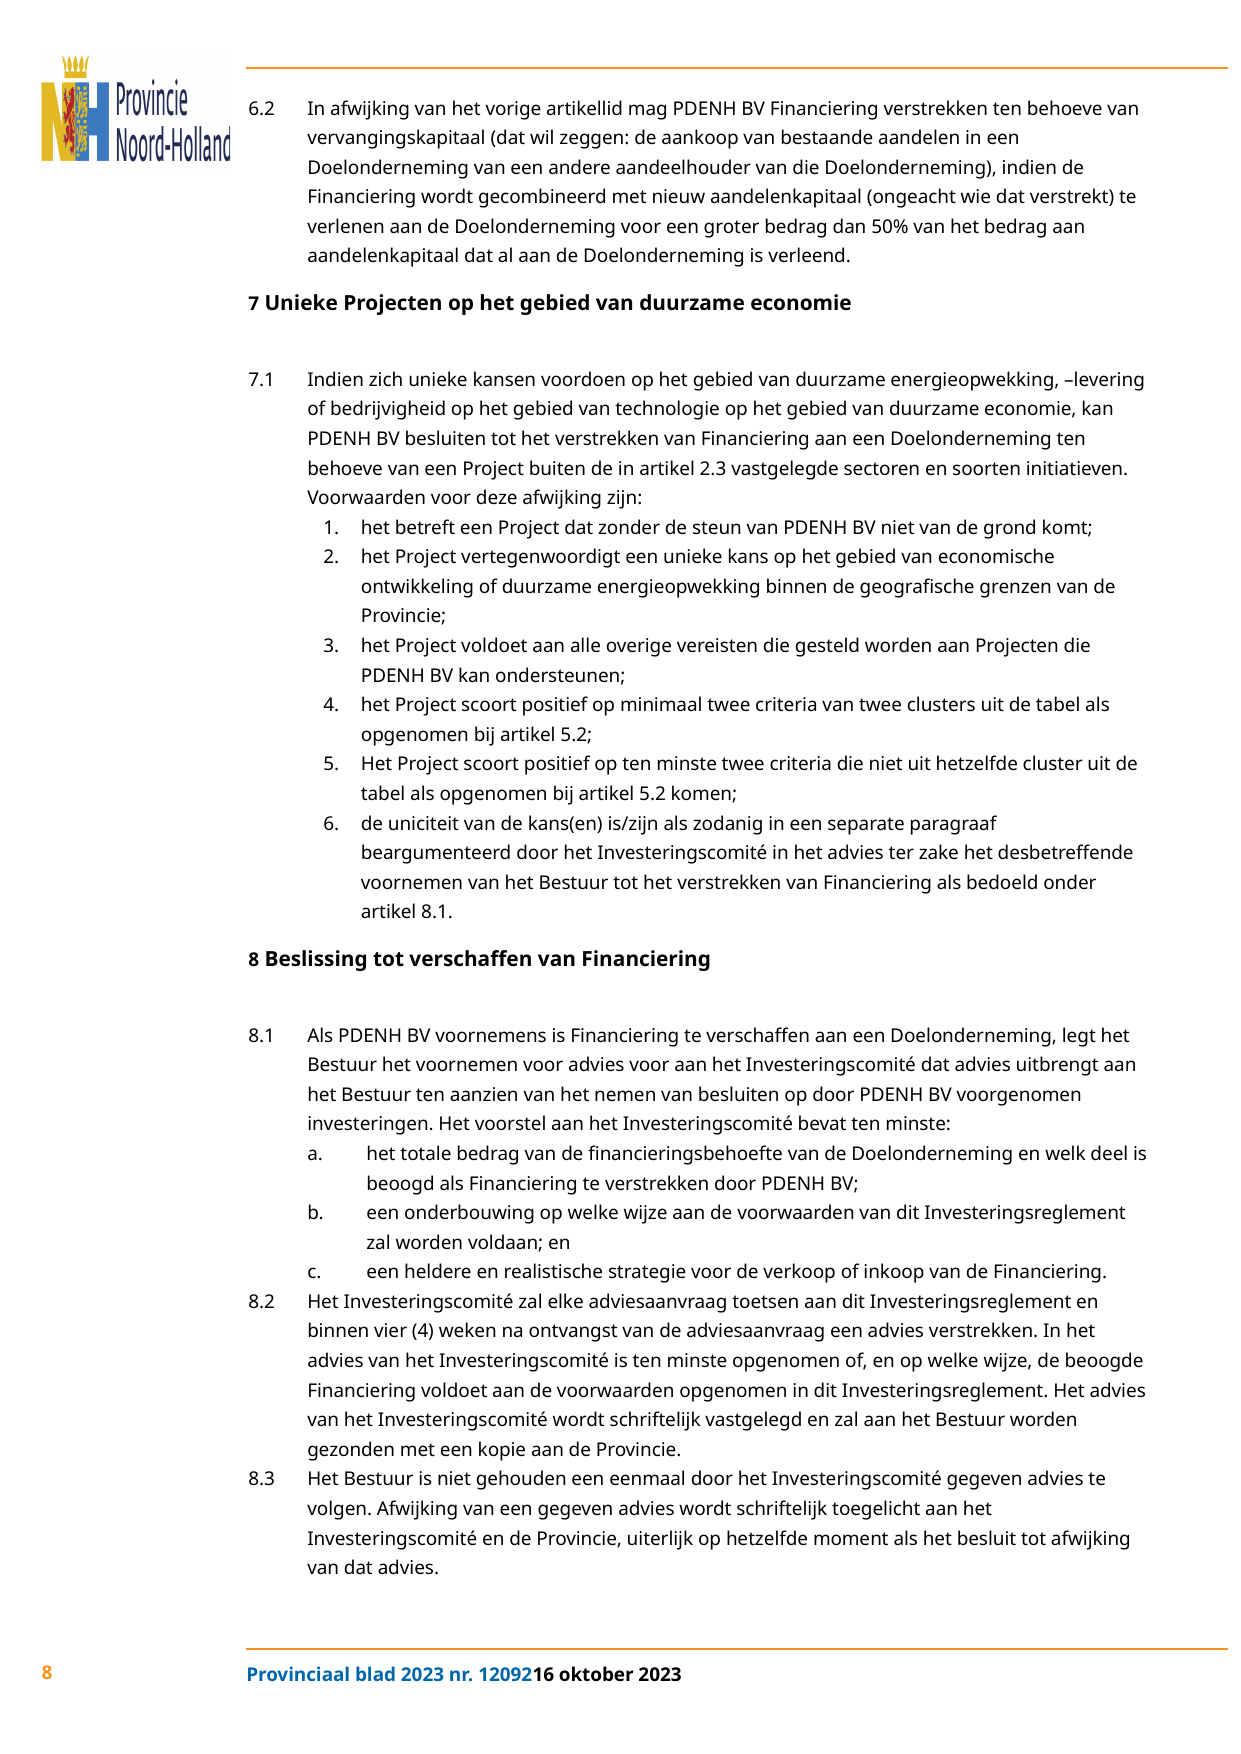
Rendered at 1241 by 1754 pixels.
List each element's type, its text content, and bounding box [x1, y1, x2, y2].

list In afwijking van het vorige artikellid mag PDENH BV Financiering verstrekken ten behoeve van vervangingskapitaal (dat wil zeggen: de aankoop van bestaande aandelen in een Doelonderneming van een andere aandeelhouder van die Doelonderneming), indien de Financiering wordt gecombineerd met nieuw aandelenkapitaal (ongeacht wie dat verstrekt) te verlenen aan de Doelonderneming voor een groter bedrag dan 50% van het bedrag aan aandelenkapitaal dat al aan de Doelonderneming is verleend. [248, 95, 1152, 268]
list een heldere en realistische strategie voor de verkoop of inkoop van de Financiering. [307, 1258, 1152, 1284]
list het betreft een Project dat zonder de steun van PDENH BV niet van de grond komt; [323, 514, 1152, 540]
list het Project vertegenwoordigt een unieke kans op het gebied van economische ontwikkeling of duurzame energieopwekking binnen de geografische grenzen van de Provincie; [323, 543, 1152, 628]
list Het Project scoort positief op ten minste twee criteria die niet uit hetzelfde cluster uit de tabel als opgenomen bij artikel 5.2 komen; [323, 751, 1152, 806]
picture [41, 47, 231, 172]
list het totale bedrag van de financieringsbehoefte van de Doelonderneming en welk deel is beoogd als Financiering te verstrekken door PDENH BV; [307, 1140, 1152, 1196]
list Het Bestuur is niet gehouden een eenmaal door het Investeringscomité gegeven advies te volgen. Afwijking van een gegeven advies wordt schriftelijk toegelicht aan het Investeringscomité en de Provincie, uiterlijk op hetzelfde moment als het besluit tot afwijking van dat advies. [248, 1466, 1152, 1580]
text 8 Beslissing tot verschaffen van Financiering [248, 944, 1152, 973]
list Als PDENH BV voornemens is Financiering te verschaffen aan een Doelonderneming, legt het Bestuur het voornemen voor advies voor aan het Investeringscomité dat advies uitbrengt aan het Bestuur ten aanzien van het nemen van besluiten op door PDENH BV voorgenomen investeringen. Het voorstel aan het Investeringscomité bevat ten minste: [248, 1022, 1152, 1136]
list een onderbouwing op welke wijze aan de voorwaarden van dit Investeringsreglement zal worden voldaan; en [307, 1199, 1152, 1255]
list het Project scoort positief op minimaal twee criteria van twee clusters uit de tabel als opgenomen bij artikel 5.2; [323, 691, 1152, 747]
list het Project voldoet aan alle overige vereisten die gesteld worden aan Projecten die PDENH BV kan ondersteunen; [323, 632, 1152, 688]
list de uniciteit van de kans(en) is/zijn als zodanig in een separate paragraaf beargumenteerd door het Investeringscomité in het advies ter zake het desbetreffende voornemen van het Bestuur tot het verstrekken van Financiering als bedoeld onder artikel 8.1. [323, 810, 1152, 924]
list Het Investeringscomité zal elke adviesaanvraag toetsen aan dit Investeringsreglement en binnen vier (4) weken na ontvangst van de adviesaanvraag een advies verstrekken. In het advies van het Investeringscomité is ten minste opgenomen of, en op welke wijze, de beoogde Financiering voldoet aan de voorwaarden opgenomen in dit Investeringsreglement. Het advies van het Investeringscomité wordt schriftelijk vastgelegd en zal aan het Bestuur worden gezonden met een kopie aan de Provincie. [248, 1288, 1152, 1462]
text 7 Unieke Projecten op het gebied van duurzame economie [248, 288, 1152, 317]
list Indien zich unieke kansen voordoen op het gebied van duurzame energieopwekking, –levering of bedrijvigheid op het gebied van technologie op het gebied van duurzame economie, kan PDENH BV besluiten tot het verstrekken van Financiering aan een Doelonderneming ten behoeve van een Project buiten de in artikel 2.3 vastgelegde sectoren en soorten initiatieven. Voorwaarden voor deze afwijking zijn: [248, 366, 1152, 510]
